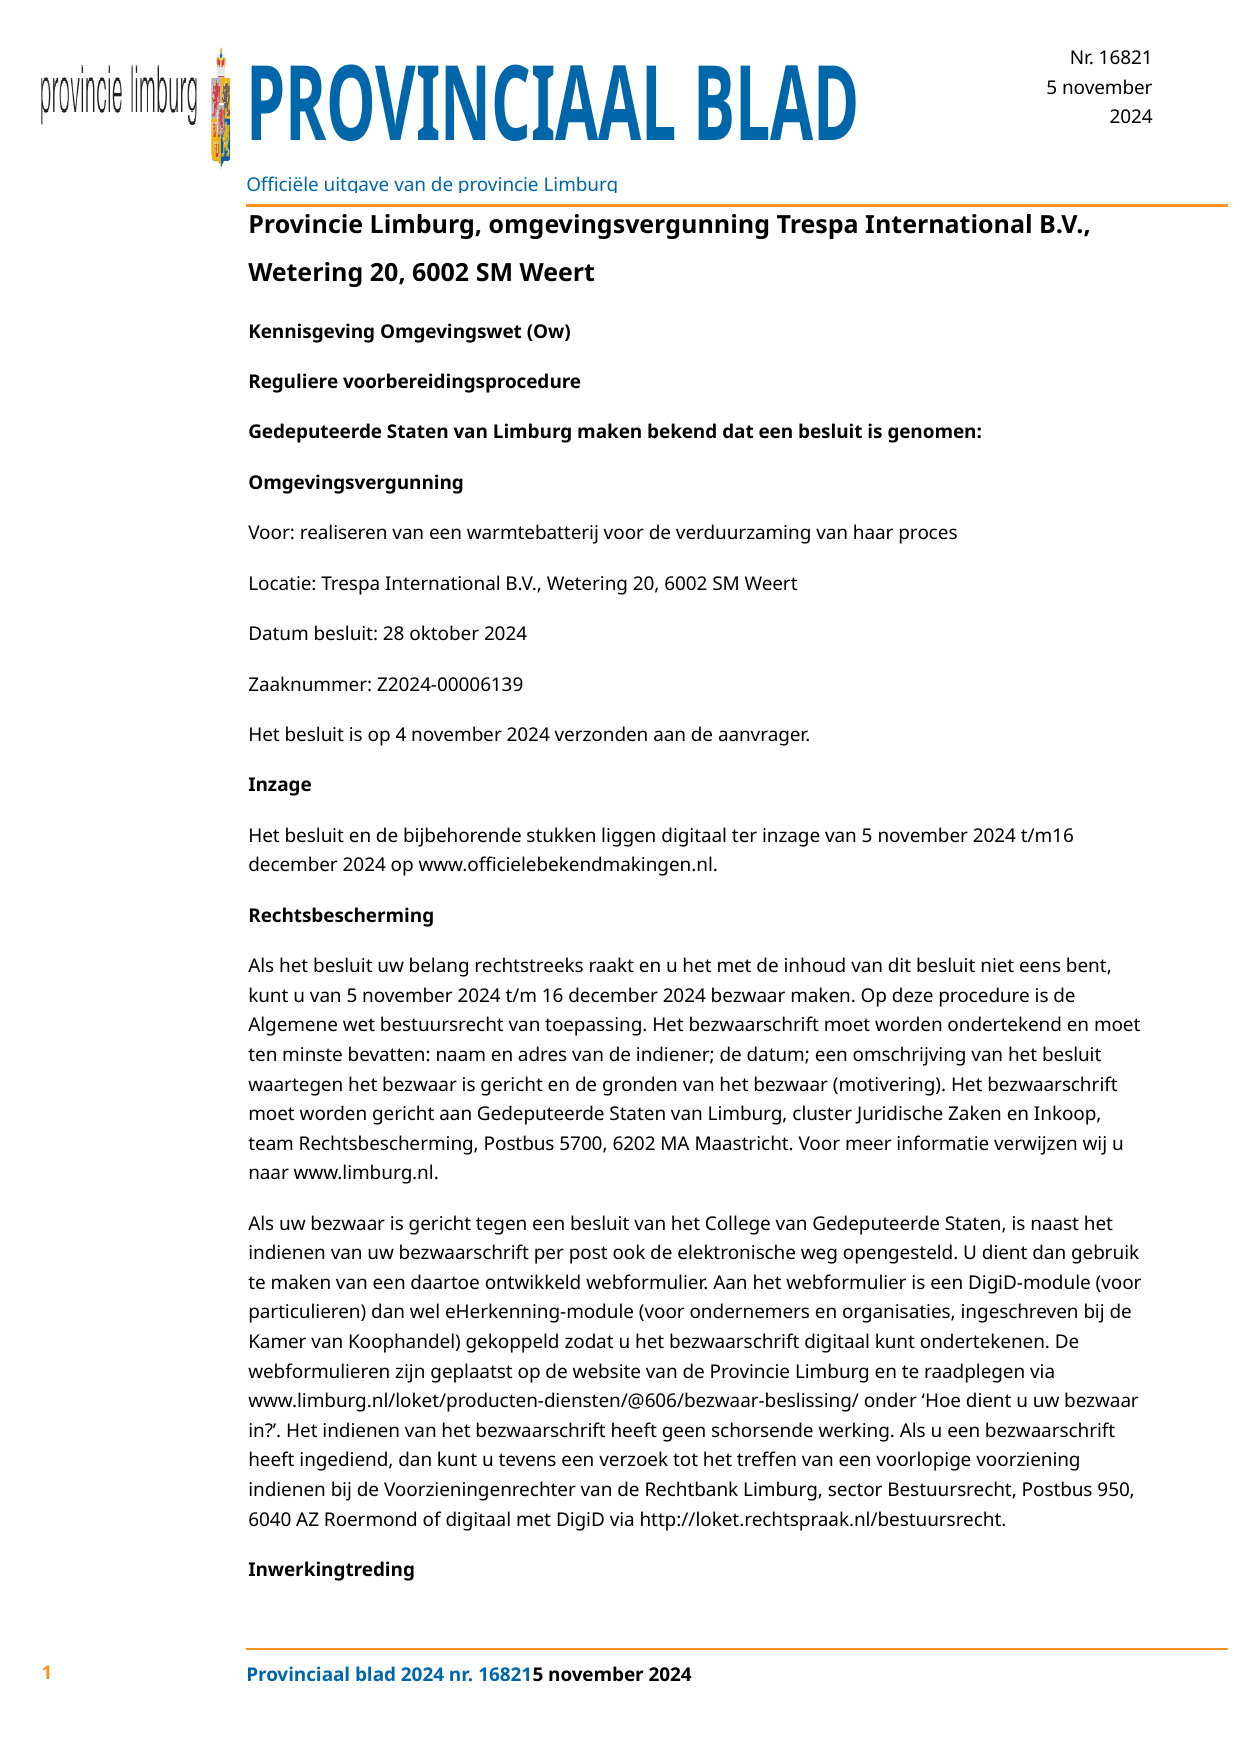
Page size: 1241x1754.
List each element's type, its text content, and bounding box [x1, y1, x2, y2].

text Omgevingsvergunning [248, 469, 1152, 495]
text Kennisgeving Omgevingswet (Ow) [248, 318, 1152, 344]
text Het besluit is op 4 november 2024 verzonden aan de aanvrager. [248, 721, 1152, 747]
text Datum besluit: 28 oktober 2024 [248, 620, 1152, 646]
picture [41, 47, 231, 172]
text Als het besluit uw belang rechtstreeks raakt en u het met de inhoud van dit besluit niet eens bent, kunt u van 5 november 2024 t/m 16 december 2024 bezwaar maken. Op deze procedure is de Algemene wet bestuursrecht van toepassing. Het bezwaarschrift moet worden ondertekend en moet ten minste bevatten: naam en adres van de indiener; de datum; een omschrijving van het besluit waartegen het bezwaar is gericht en de gronden van het bezwaar (motivering). Het bezwaarschrift moet worden gericht aan Gedeputeerde Staten van Limburg, cluster Juridische Zaken en Inkoop, team Rechtsbescherming, Postbus 5700, 6202 MA Maastricht. Voor meer informatie verwijzen wij u naar www.limburg.nl. [248, 952, 1152, 1185]
text Als uw bezwaar is gericht tegen een besluit van het College van Gedeputeerde Staten, is naast het indienen van uw bezwaarschrift per post ook de elektronische weg opengesteld. U dient dan gebruik te maken van een daartoe ontwikkeld webformulier. Aan het webformulier is een DigiD-module (voor particulieren) dan wel eHerkenning-module (voor ondernemers en organisaties, ingeschreven bij de Kamer van Koophandel) gekoppeld zodat u het bezwaarschrift digitaal kunt ondertekenen. De webformulieren zijn geplaatst op de website van de Provincie Limburg en te raadplegen via www.limburg.nl/loket/producten-diensten/@606/bezwaar-beslissing/ onder ‘Hoe dient u uw bezwaar in?’. Het indienen van het bezwaarschrift heeft geen schorsende werking. Als u een bezwaarschrift heeft ingediend, dan kunt u tevens een verzoek tot het treffen van een voorlopige voorziening indienen bij de Voorzieningenrechter van de Rechtbank Limburg, sector Bestuursrecht, Postbus 950, 6040 AZ Roermond of digitaal met DigiD via http://loket.rechtspraak.nl/bestuursrecht. [248, 1210, 1152, 1532]
text Provincie Limburg, omgevingsvergunning Trespa International B.V., Wetering 20, 6002 SM Weert [248, 207, 1152, 288]
text Locatie: Trespa International B.V., Wetering 20, 6002 SM Weert [248, 570, 1152, 596]
text Gedeputeerde Staten van Limburg maken bekend dat een besluit is genomen: [248, 419, 1152, 444]
text Rechtsbescherming [248, 902, 1152, 928]
text Voor: realiseren van een warmtebatterij voor de verduurzaming van haar proces [248, 519, 1152, 545]
text Inzage [248, 772, 1152, 797]
text Reguliere voorbereidingsprocedure [248, 368, 1152, 394]
text Het besluit en de bijbehorende stukken liggen digitaal ter inzage van 5 november 2024 t/m16 december 2024 op www.officielebekendmakingen.nl. [248, 822, 1152, 877]
text Inwerkingtreding [248, 1556, 1152, 1582]
text Zaaknummer: Z2024-00006139 [248, 671, 1152, 697]
